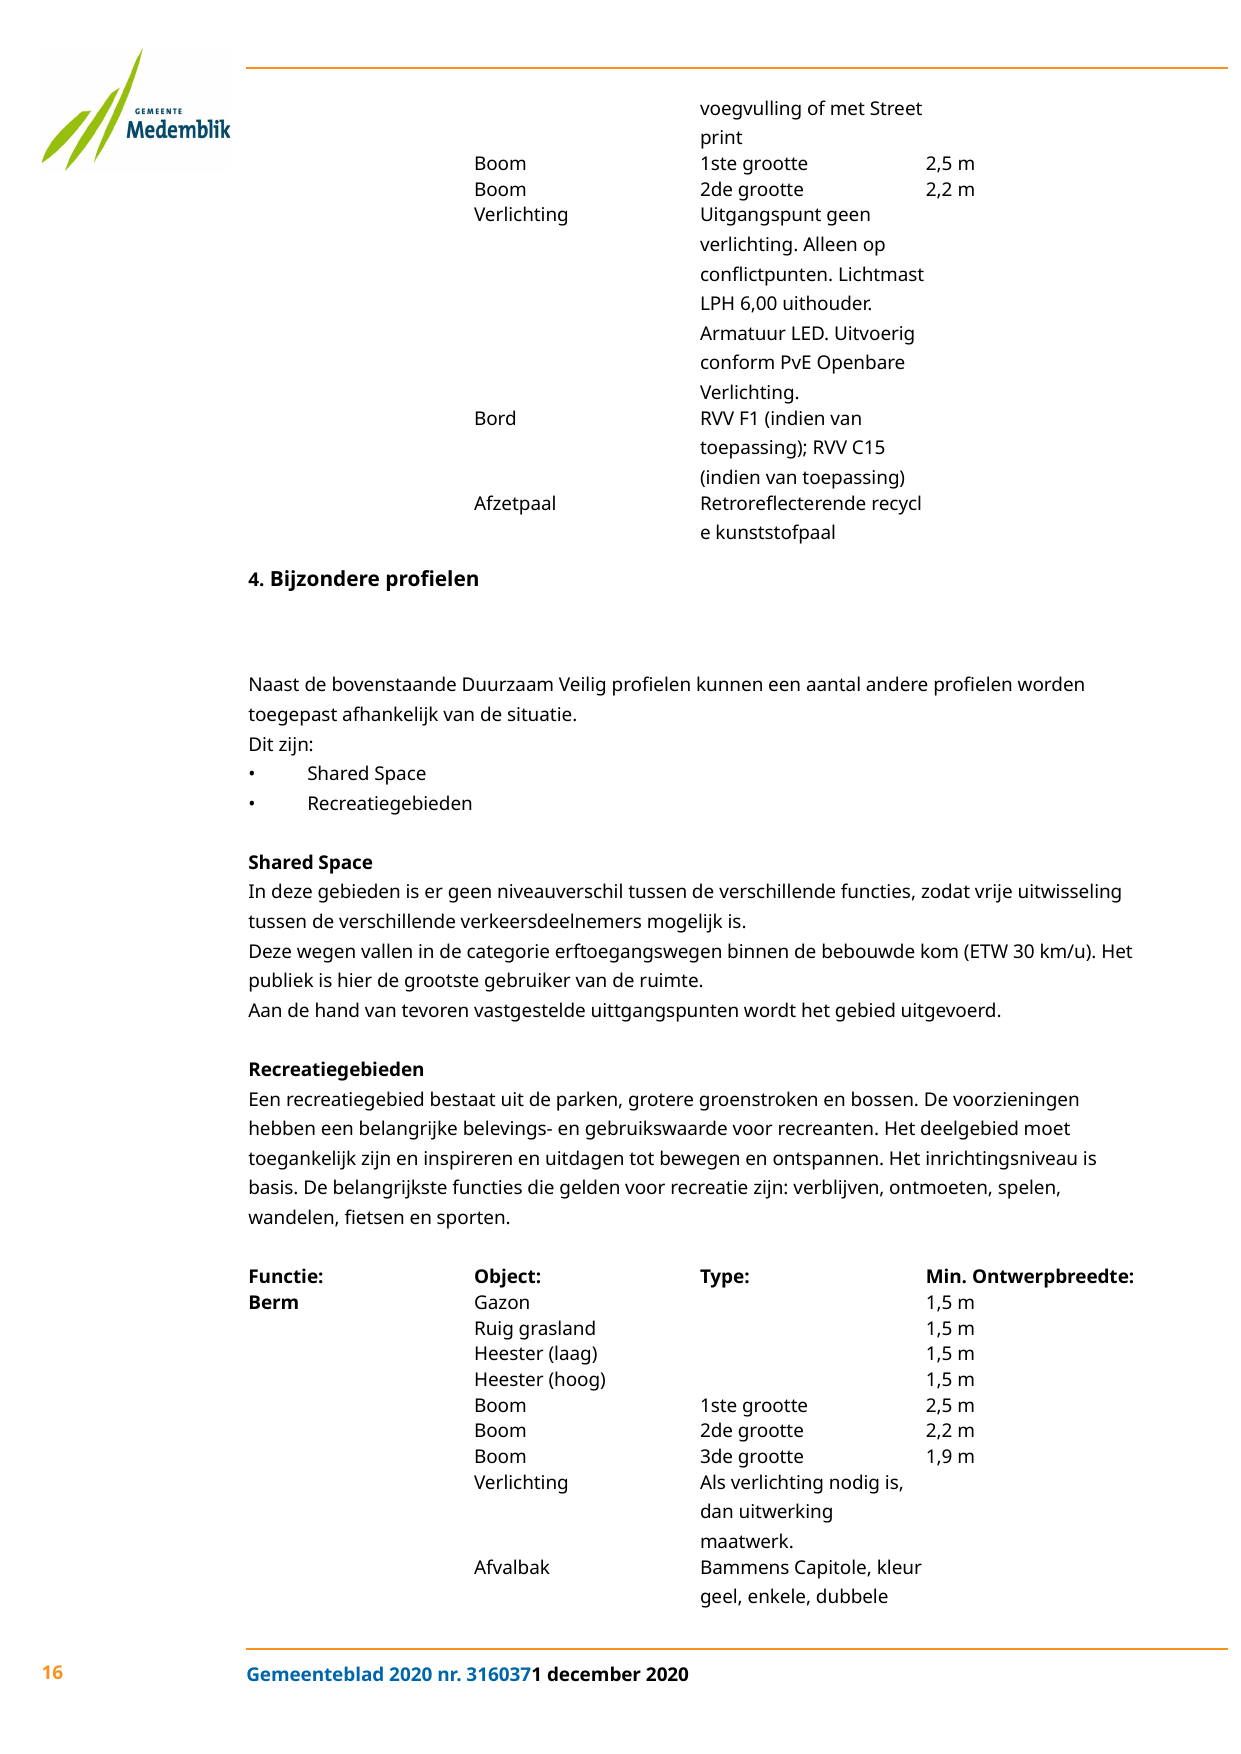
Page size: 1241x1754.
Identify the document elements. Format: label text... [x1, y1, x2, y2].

table_header Functie: [248, 1263, 474, 1289]
table_cell 2de grootte [700, 176, 926, 202]
table_cell Gazon [474, 1289, 700, 1315]
table_cell Retroreflecterende recycle kunststofpaal [700, 490, 926, 545]
table_cell Als verlichting nodig is, dan uitwerking maatwerk. [700, 1469, 926, 1554]
table_cell [248, 1341, 474, 1366]
table_cell [248, 1444, 474, 1469]
text Dit zijn: [248, 731, 1152, 756]
text Aan de hand van tevoren vastgestelde uittgangspunten wordt het gebied uitgevoerd. [248, 997, 1152, 1023]
picture [41, 47, 231, 172]
table_cell Ruig grasland [474, 1315, 700, 1341]
table_cell Boom [474, 1444, 700, 1469]
table_cell Uitgangspunt geen verlichting. Alleen op conflictpunten. Lichtmast LPH 6,00 uithouder. Armatuur LED. Uitvoerig conform PvE Openbare Verlichting. [700, 202, 926, 405]
table_header Object: [474, 1263, 700, 1289]
table_cell Boom [474, 1418, 700, 1443]
table_cell 2,5 m [926, 150, 1152, 176]
table_cell [248, 95, 474, 150]
table_cell 1ste grootte [700, 1392, 926, 1418]
table_cell 2de grootte [700, 1418, 926, 1443]
text In deze gebieden is er geen niveauverschil tussen de verschillende functies, zodat vrije uitwisseling tussen de verschillende verkeersdeelnemers mogelijk is. [248, 879, 1152, 934]
table_cell 2,2 m [926, 1418, 1152, 1443]
table_cell 1,5 m [926, 1289, 1152, 1315]
table_cell [248, 1469, 474, 1554]
table_cell 1,5 m [926, 1315, 1152, 1341]
table_cell Heester (hoog) [474, 1366, 700, 1392]
table_cell [248, 405, 474, 490]
table_cell Boom [474, 1392, 700, 1418]
text Naast de bovenstaande Duurzaam Veilig profielen kunnen een aantal andere profielen worden toegepast afhankelijk van de situatie. [248, 672, 1152, 727]
table_cell [248, 490, 474, 545]
table_cell [926, 95, 1152, 150]
table_cell Bord [474, 405, 700, 490]
table_cell Berm [248, 1289, 474, 1315]
table_cell [248, 176, 474, 202]
list Shared Space [248, 760, 1152, 786]
table_cell [248, 202, 474, 405]
table_cell [700, 1366, 926, 1392]
table_cell [926, 490, 1152, 545]
table_cell [926, 405, 1152, 490]
text 4. Bijzondere profielen [248, 564, 1152, 593]
table_cell [248, 1315, 474, 1341]
text Deze wegen vallen in de categorie erftoegangswegen binnen de bebouwde kom (ETW 30 km/u). Het publiek is hier de grootste gebruiker van de ruimte. [248, 938, 1152, 993]
table_cell [248, 150, 474, 176]
table_cell [248, 1418, 474, 1443]
table_cell [700, 1315, 926, 1341]
table_cell [926, 202, 1152, 405]
table_cell voegvulling of met Street print [700, 95, 926, 150]
table_cell [926, 1469, 1152, 1554]
text Een recreatiegebied bestaat uit de parken, grotere groenstroken en bossen. De voorzieningen hebben een belangrijke belevings- en gebruikswaarde voor recreanten. Het deelgebied moet toegankelijk zijn en inspireren en uitdagen tot bewegen en ontspannen. Het inrichtingsniveau is basis. De belangrijkste functies die gelden voor recreatie zijn: verblijven, ontmoeten, spelen, wandelen, fietsen en sporten. [248, 1086, 1152, 1230]
table_cell [248, 1366, 474, 1392]
table_cell 1,5 m [926, 1341, 1152, 1366]
table_cell [248, 1392, 474, 1418]
table_cell Afzetpaal [474, 490, 700, 545]
table_header Min. Ontwerpbreedte: [926, 1263, 1152, 1289]
table_cell Boom [474, 150, 700, 176]
table_cell 2,2 m [926, 176, 1152, 202]
table_cell Heester (laag) [474, 1341, 700, 1366]
table_cell [700, 1289, 926, 1315]
table_cell Afvalbak [474, 1554, 700, 1609]
table_cell [700, 1341, 926, 1366]
table_cell [474, 95, 700, 150]
table_cell [926, 1554, 1152, 1609]
table_cell 3de grootte [700, 1444, 926, 1469]
table_cell RVV F1 (indien van toepassing); RVV C15 (indien van toepassing) [700, 405, 926, 490]
table_cell Verlichting [474, 1469, 700, 1554]
table_cell 2,5 m [926, 1392, 1152, 1418]
text Recreatiegebieden [248, 1056, 1152, 1082]
text Shared Space [248, 849, 1152, 875]
table_cell 1ste grootte [700, 150, 926, 176]
list Recreatiegebieden [248, 790, 1152, 816]
table_cell [248, 1554, 474, 1609]
table_cell Verlichting [474, 202, 700, 405]
table_cell 1,5 m [926, 1366, 1152, 1392]
table_cell 1,9 m [926, 1444, 1152, 1469]
table_cell Bammens Capitole, kleur geel, enkele, dubbele [700, 1554, 926, 1609]
table_header Type: [700, 1263, 926, 1289]
table_cell Boom [474, 176, 700, 202]
